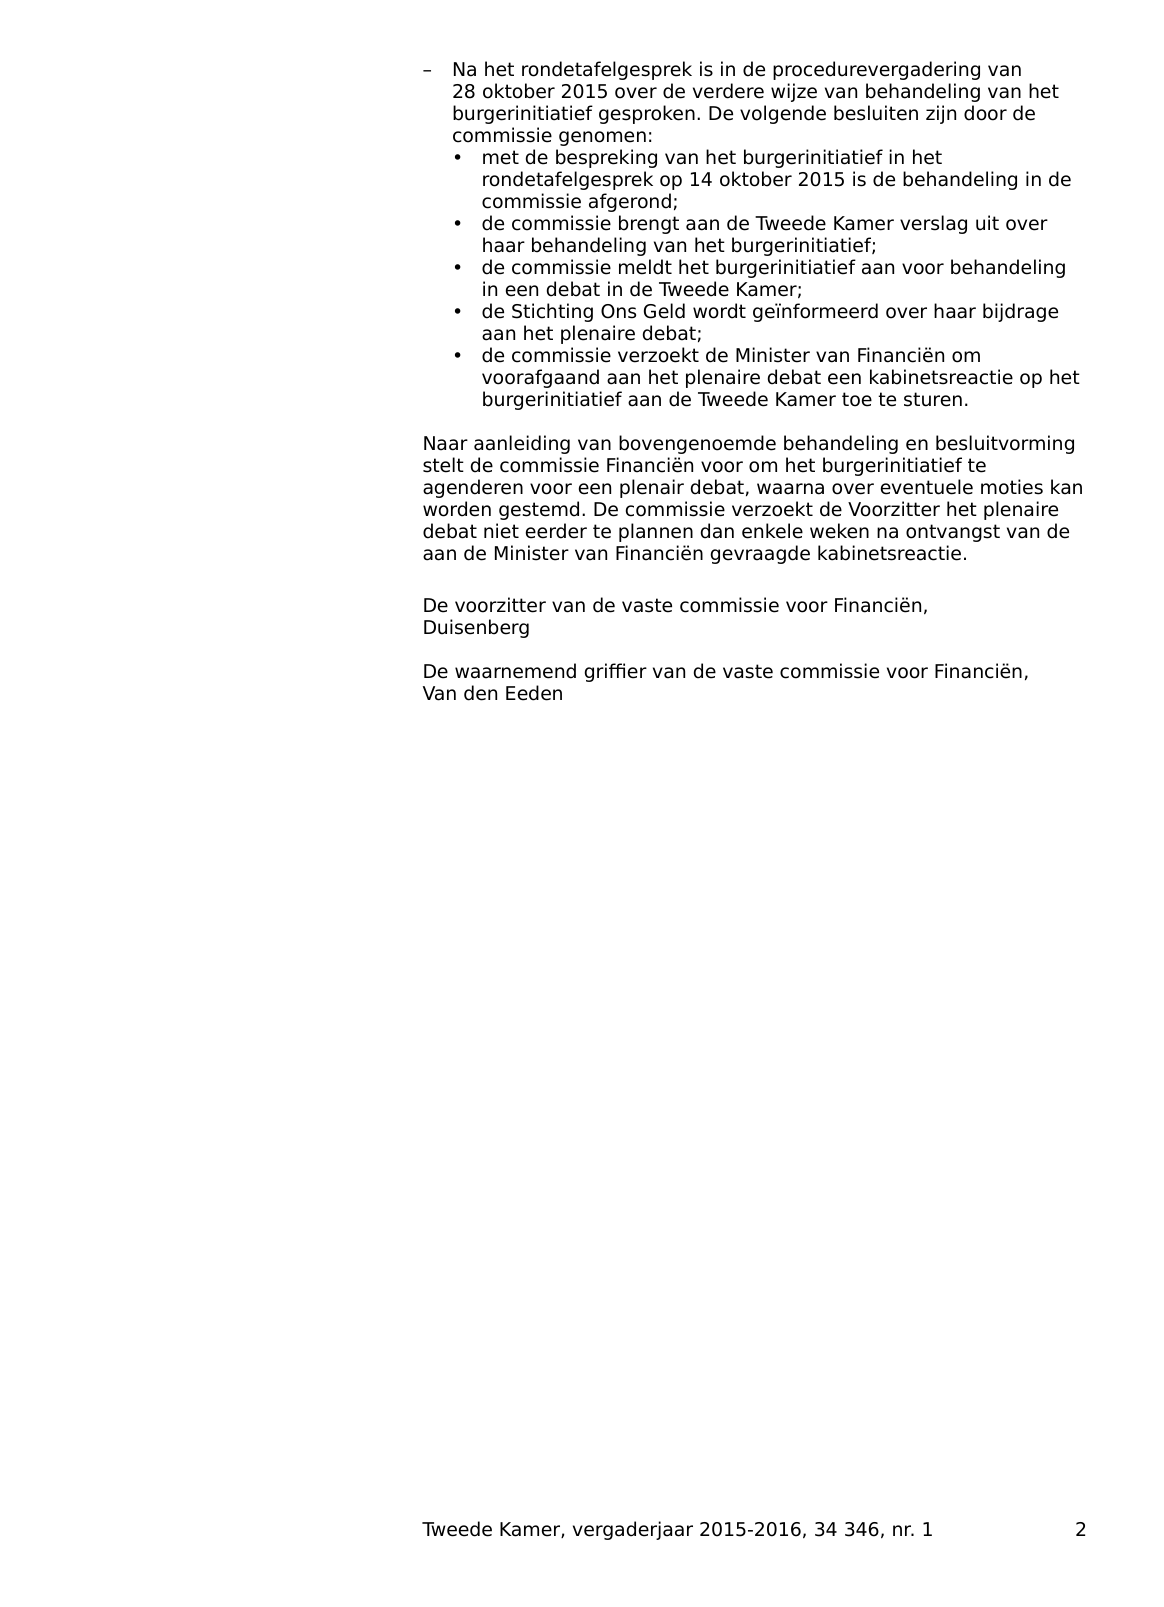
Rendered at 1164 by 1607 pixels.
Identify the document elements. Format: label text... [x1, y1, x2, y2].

text Naar aanleiding van bovengenoemde behandeling en besluitvorming stelt de commissie Financiën voor om het burgerinitiatief te agenderen voor een plenair debat, waarna over eventuele moties kan worden gestemd. De commissie verzoekt de Voorzitter het plenaire debat niet eerder te plannen dan enkele weken na ontvangst van de aan de Minister van Financiën gevraagde kabinetsreactie. [422, 433, 1087, 565]
text • de commissie meldt het burgerinitiatief aan voor behandeling in een debat in de Tweede Kamer; [452, 257, 1087, 301]
text – Na het rondetafelgesprek is in de procedurevergadering van 28 oktober 2015 over de verdere wijze van behandeling van het burgerinitiatief gesproken. De volgende besluiten zijn door de commissie genomen: [422, 59, 1087, 147]
text • de commissie brengt aan de Tweede Kamer verslag uit over haar behandeling van het burgerinitiatief; [452, 213, 1087, 257]
text De voorzitter van de vaste commissie voor Financiën, Duisenberg [422, 595, 1087, 639]
text • met de bespreking van het burgerinitiatief in het rondetafelgesprek op 14 oktober 2015 is de behandeling in de commissie afgerond; [452, 147, 1087, 213]
text • de commissie verzoekt de Minister van Financiën om voorafgaand aan het plenaire debat een kabinetsreactie op het burgerinitiatief aan de Tweede Kamer toe te sturen. [452, 345, 1087, 411]
text • de Stichting Ons Geld wordt geïnformeerd over haar bijdrage aan het plenaire debat; [452, 301, 1087, 345]
text De waarnemend griffier van de vaste commissie voor Financiën, Van den Eeden [422, 661, 1087, 705]
